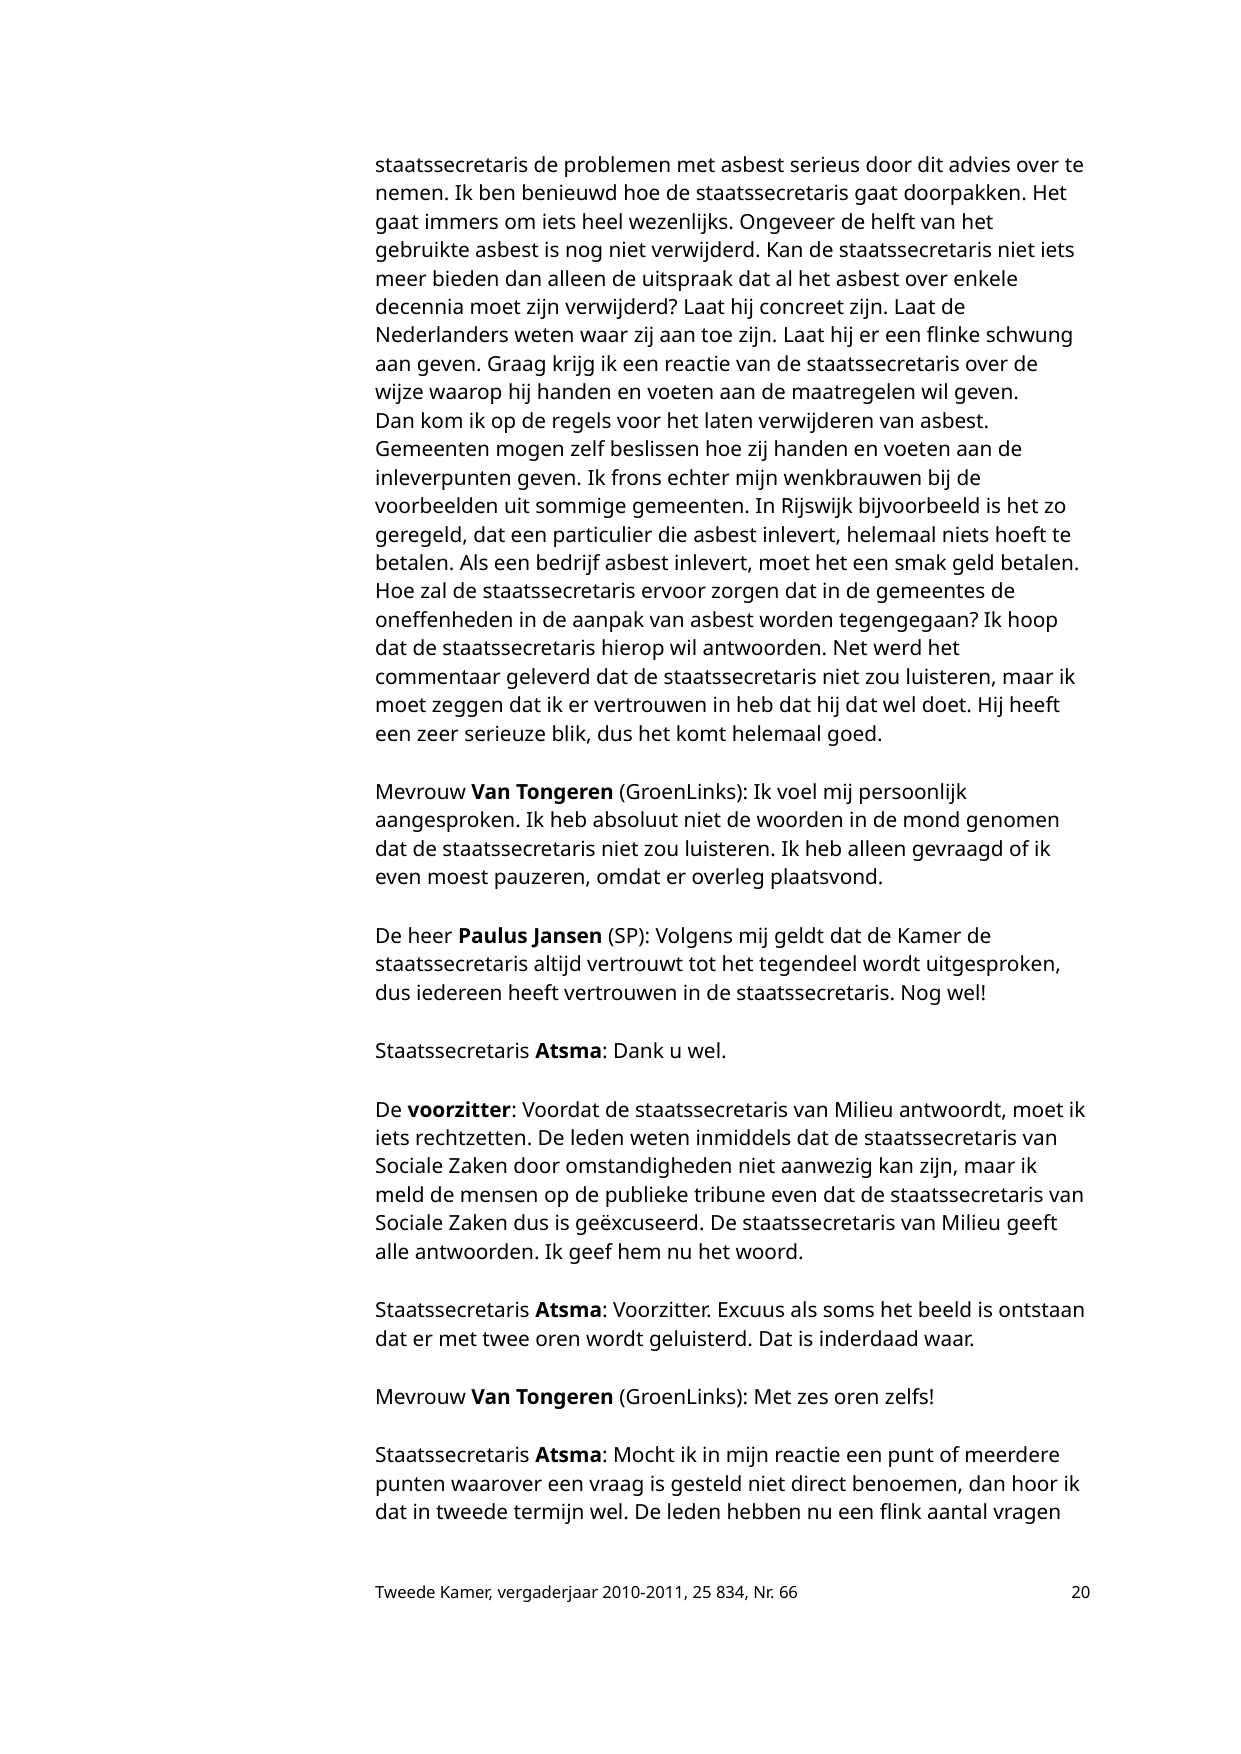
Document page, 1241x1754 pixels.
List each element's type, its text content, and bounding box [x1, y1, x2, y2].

text Staatssecretaris Atsma: Voorzitter. Excuus als soms het beeld is ontstaan dat er met twee oren wordt geluisterd. Dat is inderdaad waar. [375, 1295, 1090, 1352]
text Staatssecretaris Atsma: Dank u wel. [375, 1036, 1090, 1065]
text Staatssecretaris Atsma: Mocht ik in mijn reactie een punt of meerdere punten waarover een vraag is gesteld niet direct benoemen, dan hoor ik dat in tweede termijn wel. De leden hebben nu een flink aantal vragen [375, 1441, 1090, 1526]
text Mevrouw Van Tongeren (GroenLinks): Ik voel mij persoonlijk aangesproken. Ik heb absoluut niet de woorden in de mond genomen dat de staatssecretaris niet zou luisteren. Ik heb alleen gevraagd of ik even moest pauzeren, omdat er overleg plaatsvond. [375, 777, 1090, 891]
text staatssecretaris de problemen met asbest serieus door dit advies over te nemen. Ik ben benieuwd hoe de staatssecretaris gaat doorpakken. Het gaat immers om iets heel wezenlijks. Ongeveer de helft van het gebruikte asbest is nog niet verwijderd. Kan de staatssecretaris niet iets meer bieden dan alleen de uitspraak dat al het asbest over enkele decennia moet zijn verwijderd? Laat hij concreet zijn. Laat de Nederlanders weten waar zij aan toe zijn. Laat hij er een flinke schwung aan geven. Graag krijg ik een reactie van de staatssecretaris over de wijze waarop hij handen en voeten aan de maatregelen wil geven. [375, 150, 1090, 406]
text De voorzitter: Voordat de staatssecretaris van Milieu antwoordt, moet ik iets rechtzetten. De leden weten inmiddels dat de staatssecretaris van Sociale Zaken door omstandigheden niet aanwezig kan zijn, maar ik meld de mensen op de publieke tribune even dat de staatssecretaris van Sociale Zaken dus is geëxcuseerd. De staatssecretaris van Milieu geeft alle antwoorden. Ik geef hem nu het woord. [375, 1095, 1090, 1265]
text De heer Paulus Jansen (SP): Volgens mij geldt dat de Kamer de staatssecretaris altijd vertrouwt tot het tegendeel wordt uitgesproken, dus iedereen heeft vertrouwen in de staatssecretaris. Nog wel! [375, 921, 1090, 1006]
text Dan kom ik op de regels voor het laten verwijderen van asbest. Gemeenten mogen zelf beslissen hoe zij handen en voeten aan de inleverpunten geven. Ik frons echter mijn wenkbrauwen bij de voorbeelden uit sommige gemeenten. In Rijswijk bijvoorbeeld is het zo geregeld, dat een particulier die asbest inlevert, helemaal niets hoeft te betalen. Als een bedrijf asbest inlevert, moet het een smak geld betalen. Hoe zal de staatssecretaris ervoor zorgen dat in de gemeentes de oneffenheden in de aanpak van asbest worden tegengegaan? Ik hoop dat de staatssecretaris hierop wil antwoorden. Net werd het commentaar geleverd dat de staatssecretaris niet zou luisteren, maar ik moet zeggen dat ik er vertrouwen in heb dat hij dat wel doet. Hij heeft een zeer serieuze blik, dus het komt helemaal goed. [375, 406, 1090, 747]
text Mevrouw Van Tongeren (GroenLinks): Met zes oren zelfs! [375, 1382, 1090, 1411]
